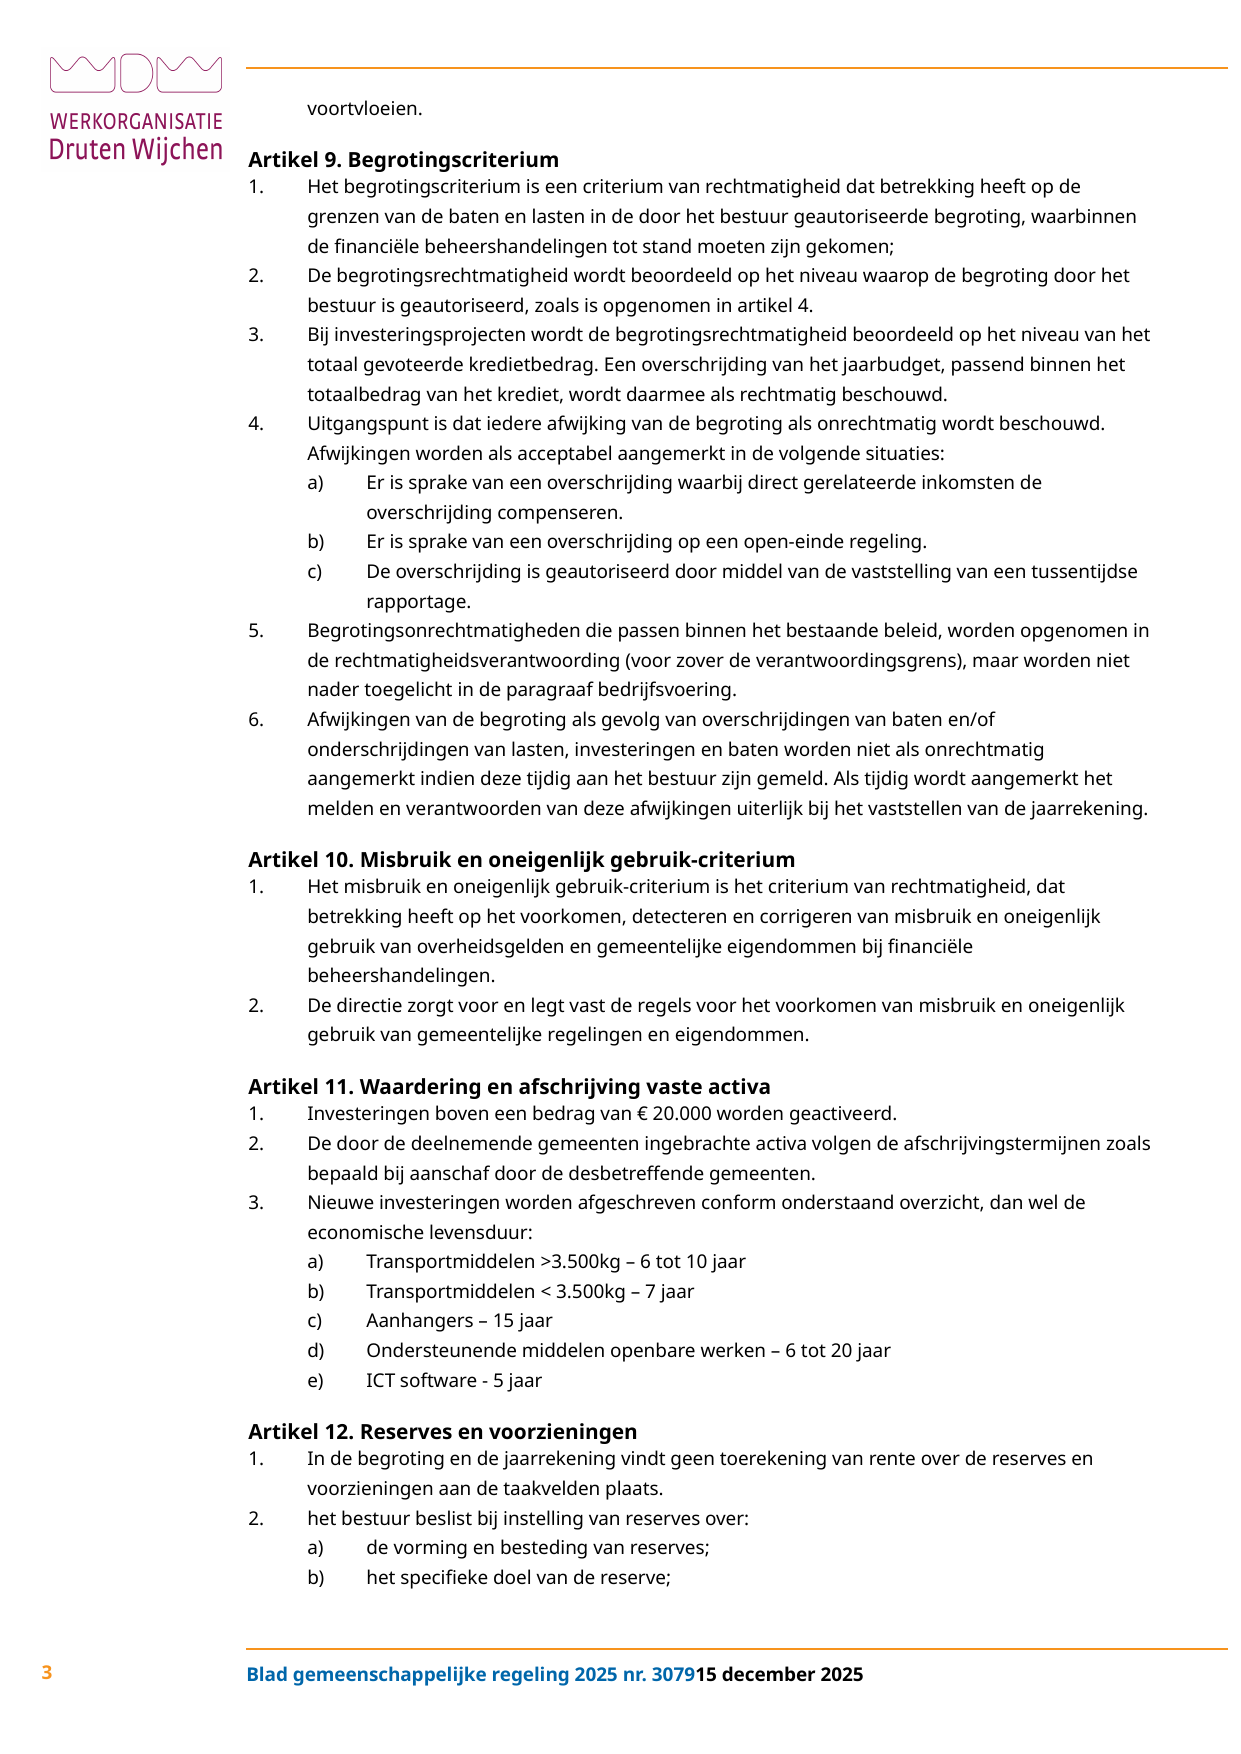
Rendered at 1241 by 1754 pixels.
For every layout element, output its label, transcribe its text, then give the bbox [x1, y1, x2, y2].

list Nieuwe investeringen worden afgeschreven conform onderstaand overzicht, dan wel de economische levensduur: [248, 1189, 1152, 1244]
list Begrotingsonrechtmatigheden die passen binnen het bestaande beleid, worden opgenomen in de rechtmatigheidsverantwoording (voor zover de verantwoordingsgrens), maar worden niet nader toegelicht in de paragraaf bedrijfsvoering. [248, 617, 1152, 702]
text Artikel 11. Waardering en afschrijving vaste activa [248, 1072, 1152, 1101]
list Bij investeringsprojecten wordt de begrotingsrechtmatigheid beoordeeld op het niveau van het totaal gevoteerde kredietbedrag. Een overschrijding van het jaarbudget, passend binnen het totaalbedrag van het krediet, wordt daarmee als rechtmatig beschouwd. [248, 322, 1152, 406]
list ICT software - 5 jaar [307, 1367, 1152, 1392]
list Er is sprake van een overschrijding op een open-einde regeling. [307, 529, 1152, 554]
list het bestuur beslist bij instelling van reserves over: [248, 1505, 1152, 1531]
list Investeringen boven een bedrag van € 20.000 worden geactiveerd. [248, 1101, 1152, 1126]
list voortvloeien. [248, 95, 1152, 121]
list Aanhangers – 15 jaar [307, 1308, 1152, 1333]
list Er is sprake van een overschrijding waarbij direct gerelateerde inkomsten de overschrijding compenseren. [307, 469, 1152, 525]
list De overschrijding is geautoriseerd door middel van de vaststelling van een tussentijdse rapportage. [307, 558, 1152, 613]
list de vorming en besteding van reserves; [307, 1534, 1152, 1560]
list Het misbruik en oneigenlijk gebruik-criterium is het criterium van rechtmatigheid, dat betrekking heeft op het voorkomen, detecteren en corrigeren van misbruik en oneigenlijk gebruik van overheidsgelden en gemeentelijke eigendommen bij financiële beheershandelingen. [248, 874, 1152, 988]
picture [41, 47, 231, 172]
list De begrotingsrechtmatigheid wordt beoordeeld op het niveau waarop de begroting door het bestuur is geautoriseerd, zoals is opgenomen in artikel 4. [248, 262, 1152, 318]
list Transportmiddelen < 3.500kg – 7 jaar [307, 1278, 1152, 1304]
list In de begroting en de jaarrekening vindt geen toerekening van rente over de reserves en voorzieningen aan de taakvelden plaats. [248, 1446, 1152, 1501]
list De door de deelnemende gemeenten ingebrachte activa volgen de afschrijvingstermijnen zoals bepaald bij aanschaf door de desbetreffende gemeenten. [248, 1130, 1152, 1185]
list De directie zorgt voor en legt vast de regels voor het voorkomen van misbruik en oneigenlijk gebruik van gemeentelijke regelingen en eigendommen. [248, 992, 1152, 1047]
list Transportmiddelen >3.500kg – 6 tot 10 jaar [307, 1248, 1152, 1274]
list Uitgangspunt is dat iedere afwijking van de begroting als onrechtmatig wordt beschouwd. Afwijkingen worden als acceptabel aangemerkt in de volgende situaties: [248, 410, 1152, 466]
text Artikel 12. Reserves en voorzieningen [248, 1417, 1152, 1446]
list Het begrotingscriterium is een criterium van rechtmatigheid dat betrekking heeft op de grenzen van de baten en lasten in de door het bestuur geautoriseerde begroting, waarbinnen de financiële beheershandelingen tot stand moeten zijn gekomen; [248, 174, 1152, 258]
text Artikel 9. Begrotingscriterium [248, 145, 1152, 174]
list Ondersteunende middelen openbare werken – 6 tot 20 jaar [307, 1337, 1152, 1363]
list het specifieke doel van de reserve; [307, 1564, 1152, 1590]
text Artikel 10. Misbruik en oneigenlijk gebruik-criterium [248, 845, 1152, 874]
list Afwijkingen van de begroting als gevolg van overschrijdingen van baten en/of onderschrijdingen van lasten, investeringen en baten worden niet als onrechtmatig aangemerkt indien deze tijdig aan het bestuur zijn gemeld. Als tijdig wordt aangemerkt het melden en verantwoorden van deze afwijkingen uiterlijk bij het vaststellen van de jaarrekening. [248, 706, 1152, 821]
